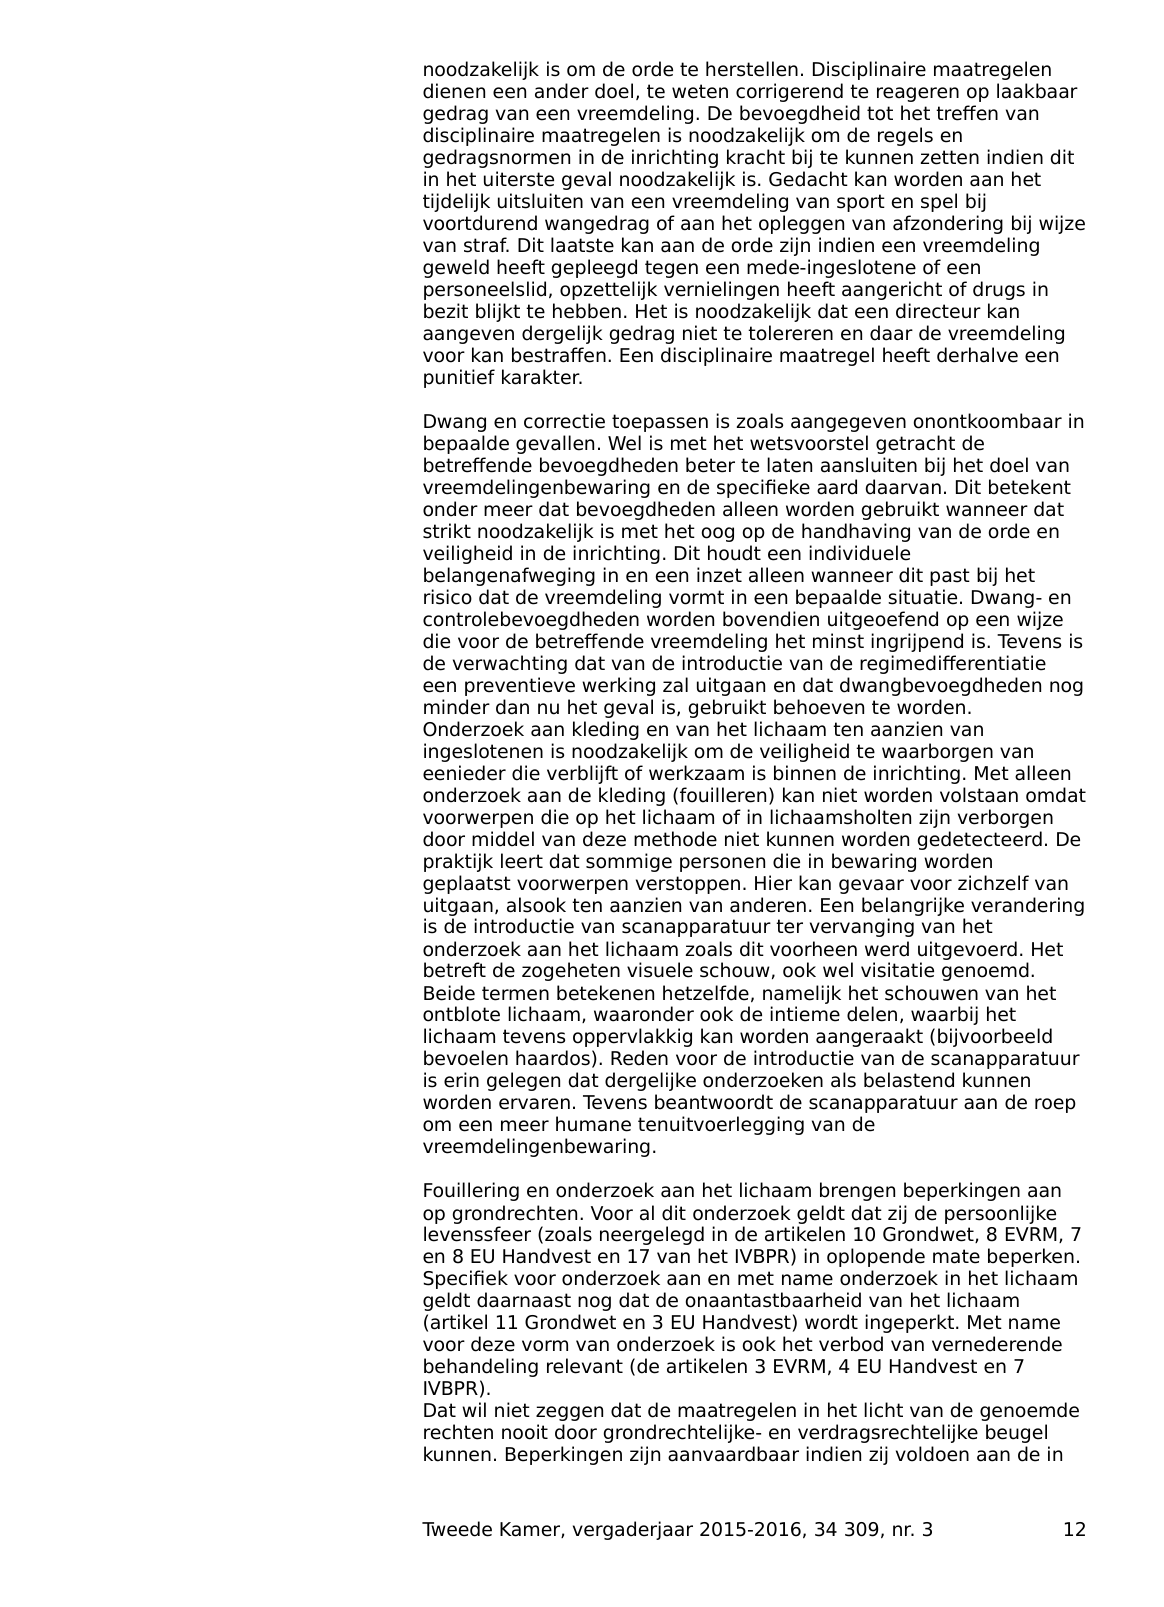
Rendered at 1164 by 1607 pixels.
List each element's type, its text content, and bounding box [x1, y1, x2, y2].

text noodzakelijk is om de orde te herstellen. Disciplinaire maatregelen dienen een ander doel, te weten corrigerend te reageren op laakbaar gedrag van een vreemdeling. De bevoegdheid tot het treffen van disciplinaire maatregelen is noodzakelijk om de regels en gedragsnormen in de inrichting kracht bij te kunnen zetten indien dit in het uiterste geval noodzakelijk is. Gedacht kan worden aan het tijdelijk uitsluiten van een vreemdeling van sport en spel bij voortdurend wangedrag of aan het opleggen van afzondering bij wijze van straf. Dit laatste kan aan de orde zijn indien een vreemdeling geweld heeft gepleegd tegen een mede-ingeslotene of een personeelslid, opzettelijk vernielingen heeft aangericht of drugs in bezit blijkt te hebben. Het is noodzakelijk dat een directeur kan aangeven dergelijk gedrag niet te tolereren en daar de vreemdeling voor kan bestraffen. Een disciplinaire maatregel heeft derhalve een punitief karakter. [422, 59, 1087, 389]
text Onderzoek aan kleding en van het lichaam ten aanzien van ingeslotenen is noodzakelijk om de veiligheid te waarborgen van eenieder die verblijft of werkzaam is binnen de inrichting. Met alleen onderzoek aan de kleding (fouilleren) kan niet worden volstaan omdat voorwerpen die op het lichaam of in lichaamsholten zijn verborgen door middel van deze methode niet kunnen worden gedetecteerd. De praktijk leert dat sommige personen die in bewaring worden geplaatst voorwerpen verstoppen. Hier kan gevaar voor zichzelf van uitgaan, alsook ten aanzien van anderen. Een belangrijke verandering is de introductie van scanapparatuur ter vervanging van het onderzoek aan het lichaam zoals dit voorheen werd uitgevoerd. Het betreft de zogeheten visuele schouw, ook wel visitatie genoemd. Beide termen betekenen hetzelfde, namelijk het schouwen van het ontblote lichaam, waaronder ook de intieme delen, waarbij het lichaam tevens oppervlakkig kan worden aangeraakt (bijvoorbeeld bevoelen haardos). Reden voor de introductie van de scanapparatuur is erin gelegen dat dergelijke onderzoeken als belastend kunnen worden ervaren. Tevens beantwoordt de scanapparatuur aan de roep om een meer humane tenuitvoerlegging van de vreemdelingenbewaring. [422, 719, 1087, 1158]
text Fouillering en onderzoek aan het lichaam brengen beperkingen aan op grondrechten. Voor al dit onderzoek geldt dat zij de persoonlijke levenssfeer (zoals neergelegd in de artikelen 10 Grondwet, 8 EVRM, 7 en 8 EU Handvest en 17 van het IVBPR) in oplopende mate beperken. Specifiek voor onderzoek aan en met name onderzoek in het lichaam geldt daarnaast nog dat de onaantastbaarheid van het lichaam (artikel 11 Grondwet en 3 EU Handvest) wordt ingeperkt. Met name voor deze vorm van onderzoek is ook het verbod van vernederende behandeling relevant (de artikelen 3 EVRM, 4 EU Handvest en 7 IVBPR). [422, 1180, 1087, 1400]
text Dat wil niet zeggen dat de maatregelen in het licht van de genoemde rechten nooit door grondrechtelijke- en verdragsrechtelijke beugel kunnen. Beperkingen zijn aanvaardbaar indien zij voldoen aan de in [422, 1400, 1087, 1466]
text Dwang en correctie toepassen is zoals aangegeven onontkoombaar in bepaalde gevallen. Wel is met het wetsvoorstel getracht de betreffende bevoegdheden beter te laten aansluiten bij het doel van vreemdelingenbewaring en de specifieke aard daarvan. Dit betekent onder meer dat bevoegdheden alleen worden gebruikt wanneer dat strikt noodzakelijk is met het oog op de handhaving van de orde en veiligheid in de inrichting. Dit houdt een individuele belangenafweging in en een inzet alleen wanneer dit past bij het risico dat de vreemdeling vormt in een bepaalde situatie. Dwang- en controlebevoegdheden worden bovendien uitgeoefend op een wijze die voor de betreffende vreemdeling het minst ingrijpend is. Tevens is de verwachting dat van de introductie van de regimedifferentiatie een preventieve werking zal uitgaan en dat dwangbevoegdheden nog minder dan nu het geval is, gebruikt behoeven te worden. [422, 411, 1087, 719]
